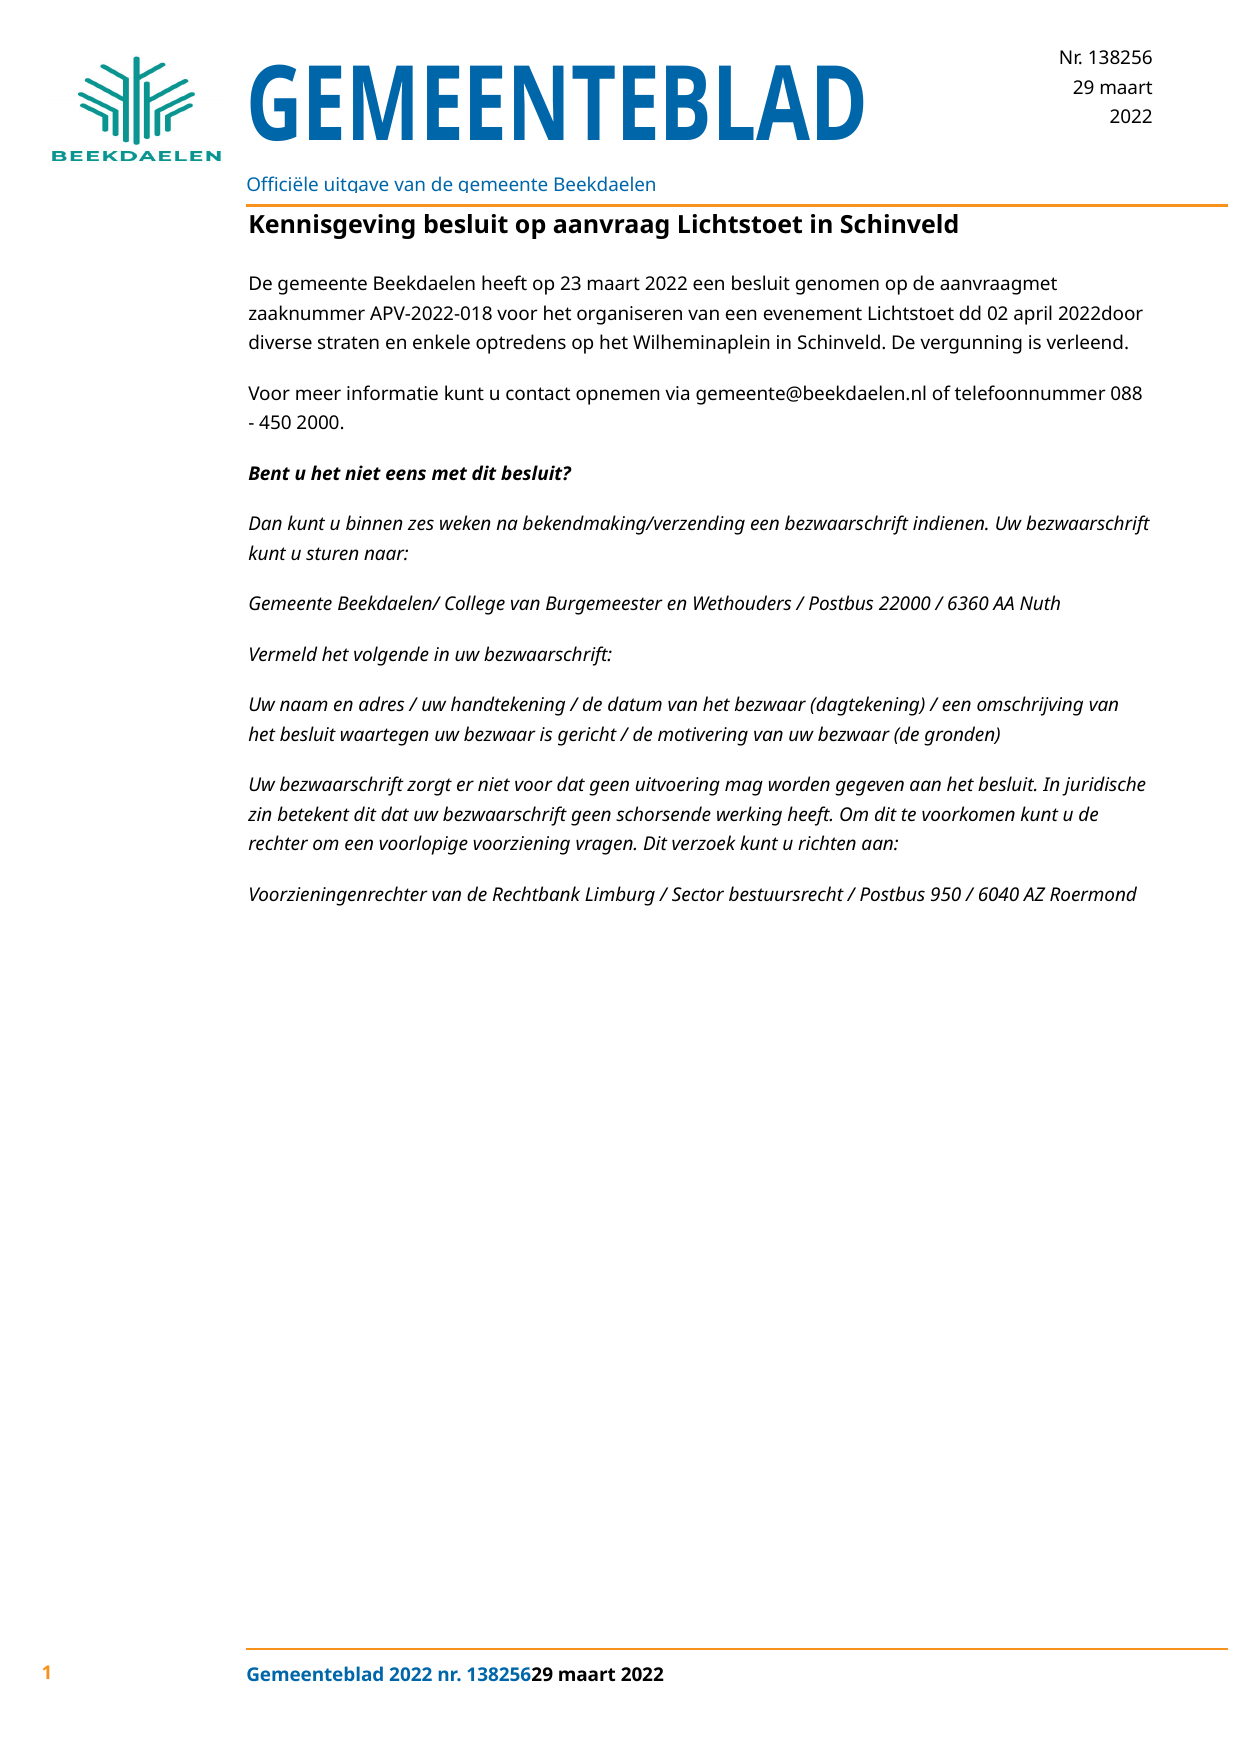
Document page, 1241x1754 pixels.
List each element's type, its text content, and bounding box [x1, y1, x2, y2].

text Vermeld het volgende in uw bezwaarschrift: [248, 641, 1152, 666]
text Uw naam en adres / uw handtekening / de datum van het bezwaar (dagtekening) / een omschrijving van het besluit waartegen uw bezwaar is gericht / de motivering van uw bezwaar (de gronden) [248, 691, 1152, 746]
text Gemeente Beekdaelen/ College van Burgemeester en Wethouders / Postbus 22000 / 6360 AA Nuth [248, 590, 1152, 616]
text Bent u het niet eens met dit besluit? [248, 460, 1152, 486]
text Dan kunt u binnen zes weken na bekendmaking/verzending een bezwaarschrift indienen. Uw bezwaarschrift kunt u sturen naar: [248, 510, 1152, 566]
text De gemeente Beekdaelen heeft op 23 maart 2022 een besluit genomen op de aanvraagmet zaaknummer APV-2022-018 voor het organiseren van een evenement Lichtstoet dd 02 april 2022door diverse straten en enkele optredens op het Wilheminaplein in Schinveld. De vergunning is verleend. [248, 270, 1152, 355]
text Voor meer informatie kunt u contact opnemen via gemeente@beekdaelen.nl of telefoonnummer 088 - 450 2000. [248, 380, 1152, 435]
text Voorzieningenrechter van de Rechtbank Limburg / Sector bestuursrecht / Postbus 950 / 6040 AZ Roermond [248, 881, 1152, 906]
picture [41, 47, 231, 172]
text Kennisgeving besluit op aanvraag Lichtstoet in Schinveld [248, 207, 1152, 241]
text Uw bezwaarschrift zorgt er niet voor dat geen uitvoering mag worden gegeven aan het besluit. In juridische zin betekent dit dat uw bezwaarschrift geen schorsende werking heeft. Om dit te voorkomen kunt u de rechter om een voorlopige voorziening vragen. Dit verzoek kunt u richten aan: [248, 771, 1152, 856]
